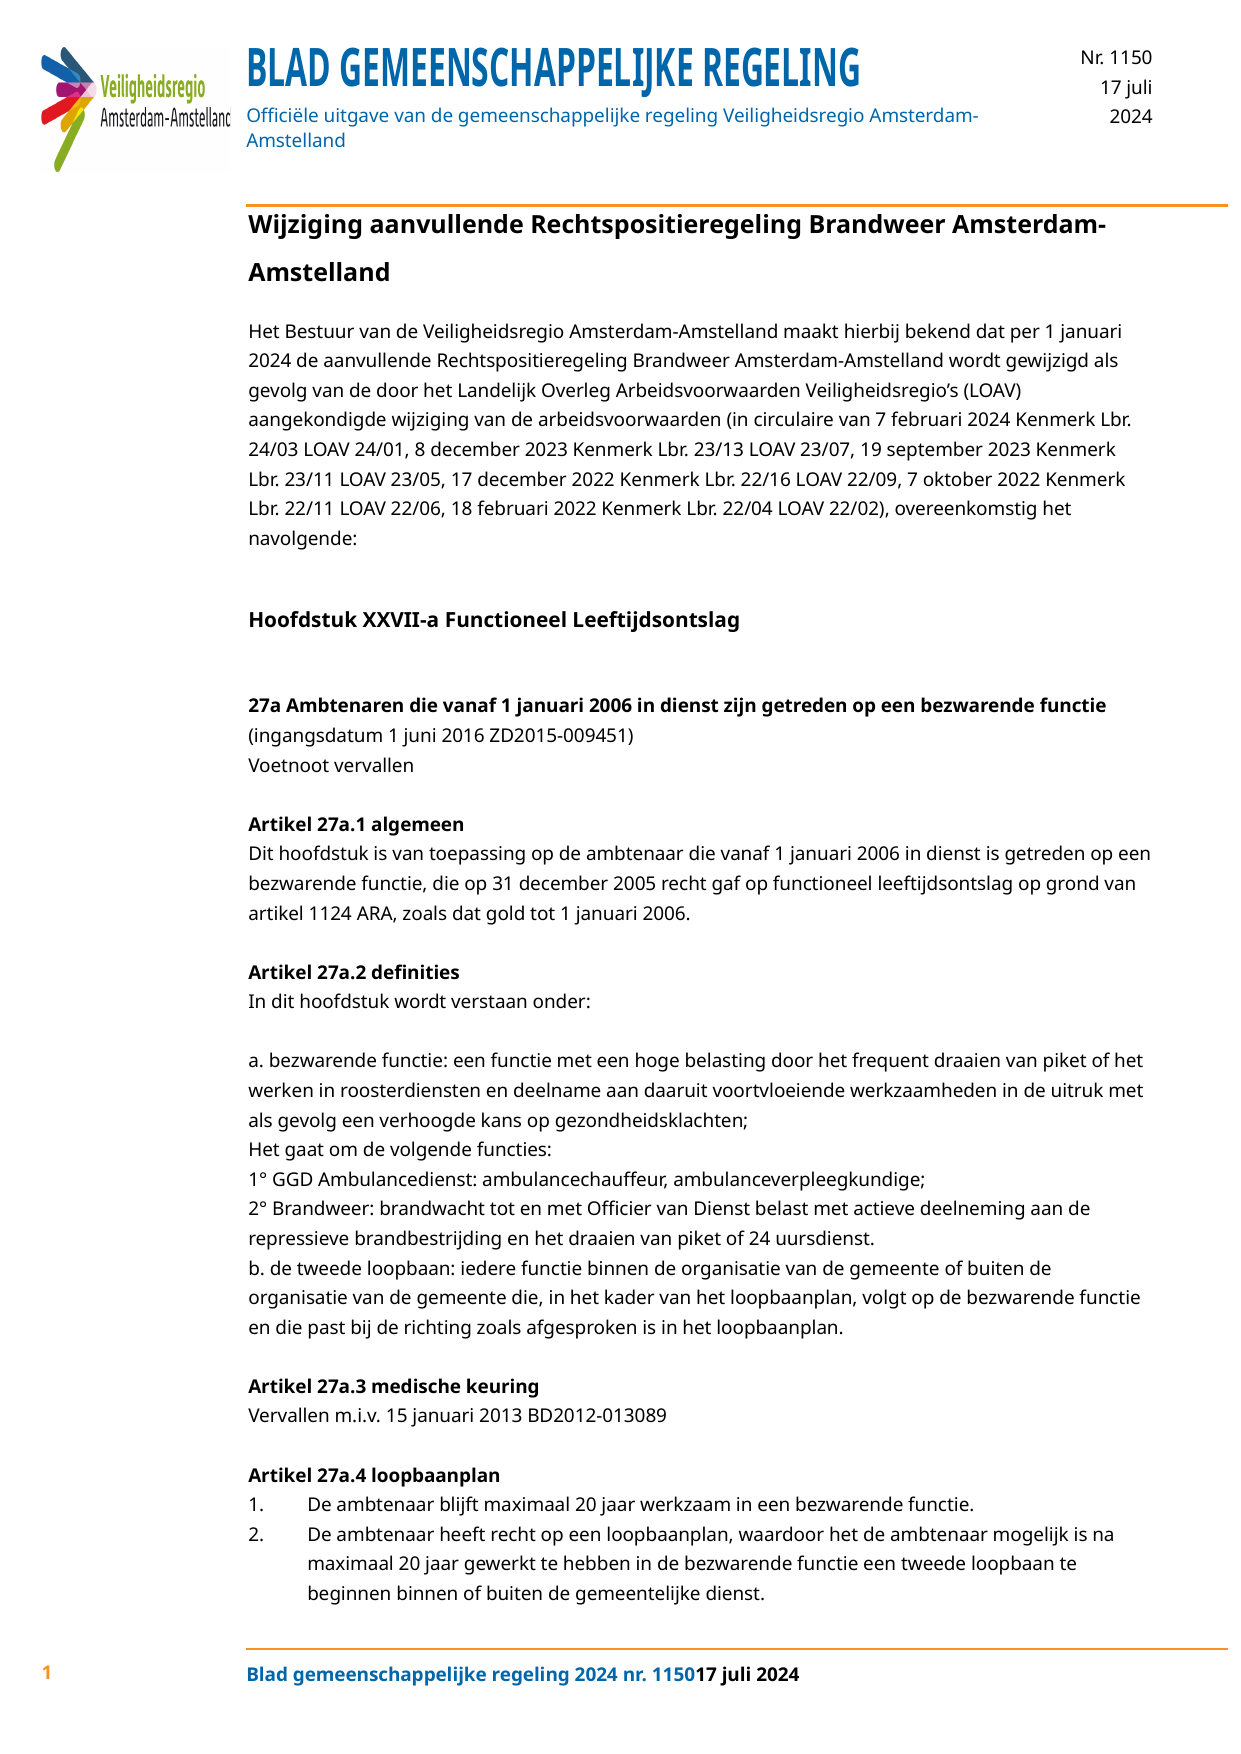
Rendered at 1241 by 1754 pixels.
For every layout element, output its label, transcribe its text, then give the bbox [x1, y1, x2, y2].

text Artikel 27a.2 definities [248, 959, 1152, 984]
text Artikel 27a.4 loopbaanplan [248, 1462, 1152, 1487]
text 2° Brandweer: brandwacht tot en met Officier van Dienst belast met actieve deelneming aan de repressieve brandbestrijding en het draaien van piket of 24 uursdienst. [248, 1196, 1152, 1251]
text a. bezwarende functie: een functie met een hoge belasting door het frequent draaien van piket of het werken in roosterdiensten en deelname aan daaruit voortvloeiende werkzaamheden in de uitruk met als gevolg een verhoogde kans op gezondheidsklachten; [248, 1048, 1152, 1132]
text Het Bestuur van de Veiligheidsregio Amsterdam-Amstelland maakt hierbij bekend dat per 1 januari 2024 de aanvullende Rechtspositieregeling Brandweer Amsterdam-Amstelland wordt gewijzigd als gevolg van de door het Landelijk Overleg Arbeidsvoorwaarden Veiligheidsregio’s (LOAV) aangekondigde wijziging van de arbeidsvoorwaarden (in circulaire van 7 februari 2024 Kenmerk Lbr. 24/03 LOAV 24/01, 8 december 2023 Kenmerk Lbr. 23/13 LOAV 23/07, 19 september 2023 Kenmerk Lbr. 23/11 LOAV 23/05, 17 december 2022 Kenmerk Lbr. 22/16 LOAV 22/09, 7 oktober 2022 Kenmerk Lbr. 22/11 LOAV 22/06, 18 februari 2022 Kenmerk Lbr. 22/04 LOAV 22/02), overeenkomstig het navolgende: [248, 318, 1152, 551]
text b. de tweede loopbaan: iedere functie binnen de organisatie van de gemeente of buiten de organisatie van de gemeente die, in het kader van het loopbaanplan, volgt op de bezwarende functie en die past bij de richting zoals afgesproken is in het loopbaanplan. [248, 1255, 1152, 1339]
list De ambtenaar blijft maximaal 20 jaar werkzaam in een bezwarende functie. [248, 1491, 1152, 1517]
text Dit hoofdstuk is van toepassing op de ambtenaar die vanaf 1 januari 2006 in dienst is getreden op een bezwarende functie, die op 31 december 2005 recht gaf op functioneel leeftijdsontslag op grond van artikel 1124 ARA, zoals dat gold tot 1 januari 2006. [248, 841, 1152, 925]
text Artikel 27a.1 algemeen [248, 811, 1152, 837]
text 27a Ambtenaren die vanaf 1 januari 2006 in dienst zijn getreden op een bezwarende functie [248, 693, 1152, 718]
text (ingangsdatum 1 juni 2016 ZD2015-009451) [248, 722, 1152, 748]
text Artikel 27a.3 medische keuring [248, 1373, 1152, 1399]
text In dit hoofdstuk wordt verstaan onder: [248, 988, 1152, 1014]
text 1° GGD Ambulancedienst: ambulancechauffeur, ambulanceverpleegkundige; [248, 1166, 1152, 1192]
text Wijziging aanvullende Rechtspositieregeling Brandweer Amsterdam-Amstelland [248, 207, 1152, 288]
list De ambtenaar heeft recht op een loopbaanplan, waardoor het de ambtenaar mogelijk is na maximaal 20 jaar gewerkt te hebben in de bezwarende functie een tweede loopbaan te beginnen binnen of buiten de gemeentelijke dienst. [248, 1521, 1152, 1606]
picture [41, 47, 231, 172]
text Vervallen m.i.v. 15 januari 2013 BD2012-013089 [248, 1403, 1152, 1428]
text Het gaat om de volgende functies: [248, 1136, 1152, 1162]
text Voetnoot vervallen [248, 752, 1152, 777]
text Hoofdstuk XXVII-a Functioneel Leeftijdsontslag [248, 605, 1152, 633]
